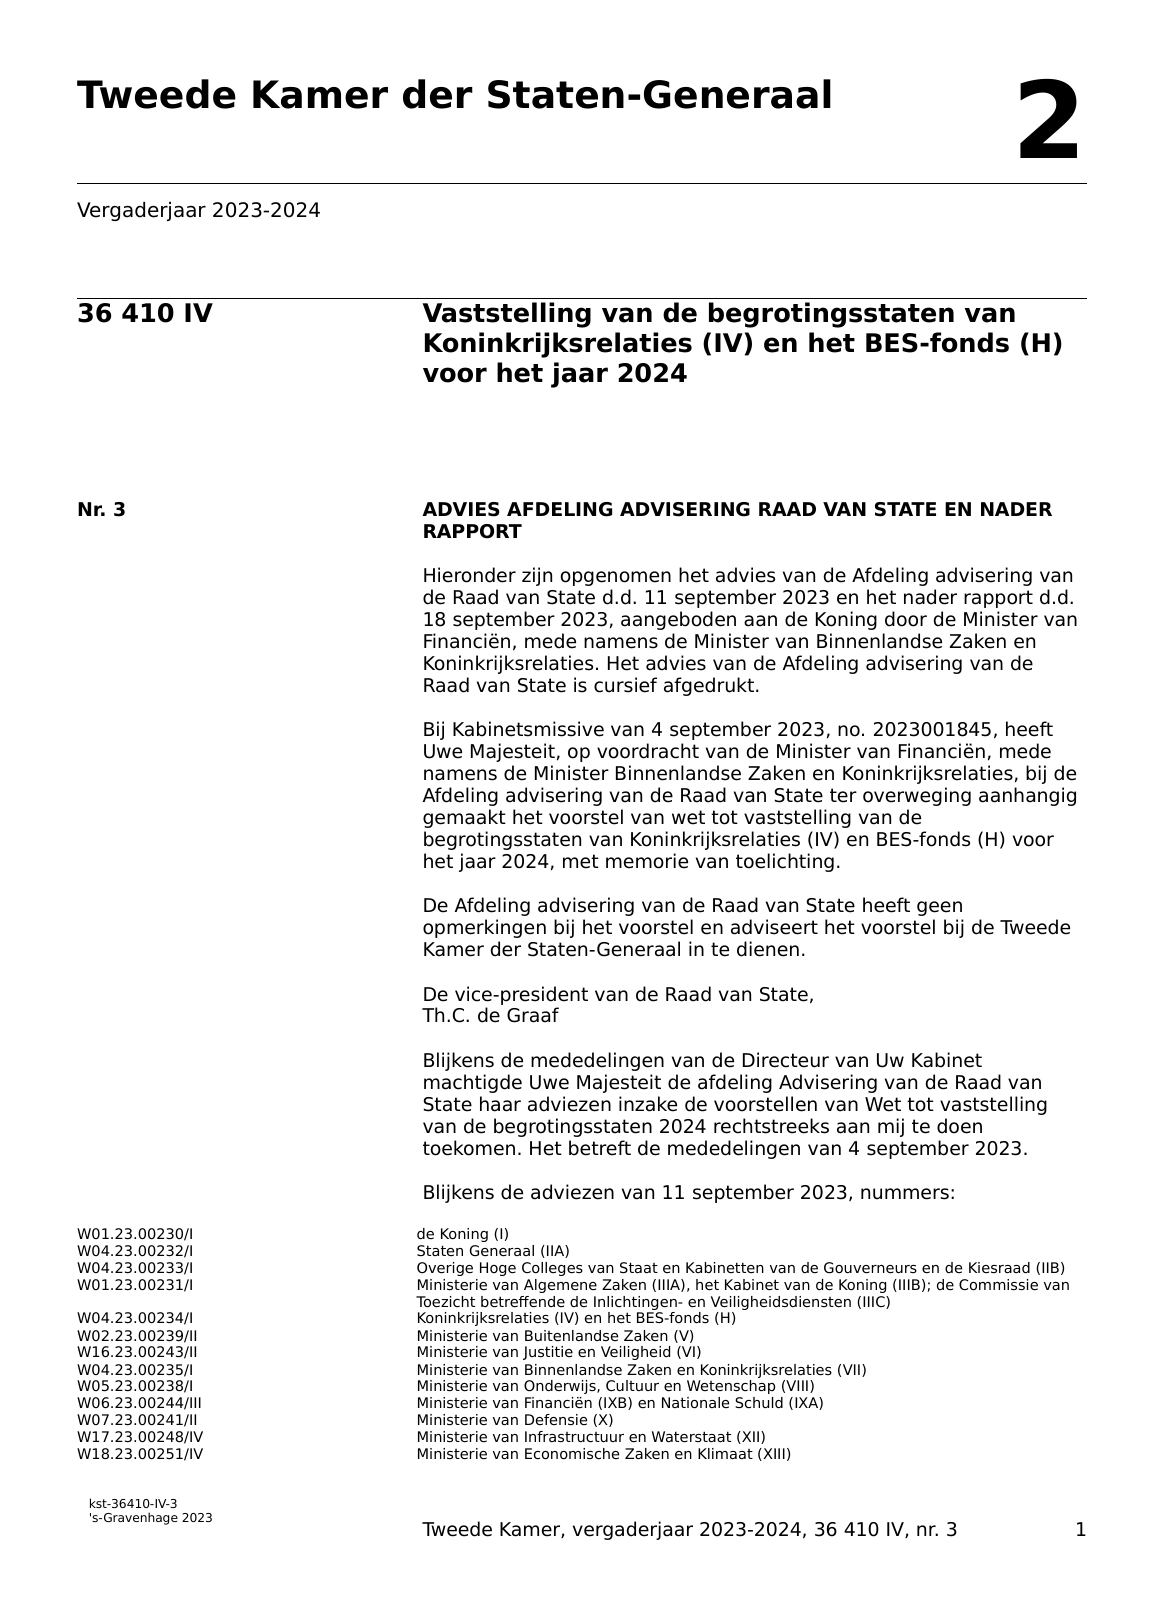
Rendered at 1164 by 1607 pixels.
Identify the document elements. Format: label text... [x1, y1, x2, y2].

table_header de Koning (I) [410, 1226, 1087, 1242]
table_cell W17.23.00248/IV [77, 1429, 410, 1446]
table_cell W16.23.00243/II [77, 1344, 410, 1361]
text Th.C. de Graaf [422, 1005, 1087, 1027]
table_cell Ministerie van Buitenlandse Zaken (V) [410, 1328, 1087, 1344]
text 's-Gravenhage 2023 [88, 1511, 323, 1525]
text Bij Kabinetsmissive van 4 september 2023, no. 2023001845, heeft Uwe Majesteit, op voordracht van de Minister van Financiën, mede namens de Minister Binnenlandse Zaken en Koninkrijksrelaties, bij de Afdeling advisering van de Raad van State ter overweging aanhangig gemaakt het voorstel van wet tot vaststelling van de begrotingsstaten van Koninkrijksrelaties (IV) en BES-fonds (H) voor het jaar 2024, met memorie van toelichting. [422, 719, 1087, 873]
table_header 2 [886, 59, 1087, 183]
table_cell W01.23.00231/I [77, 1276, 410, 1310]
table_cell W06.23.00244/III [77, 1395, 410, 1412]
table_cell W04.23.00235/I [77, 1361, 410, 1378]
subtitle 36 410 IV Vaststelling van de begrotingsstaten van Koninkrijksrelaties (IV) en het BES-fonds (H) voor het jaar 2024 [77, 299, 1087, 388]
table_cell W04.23.00233/I [77, 1260, 410, 1276]
table_cell W05.23.00238/I [77, 1378, 410, 1395]
text De Afdeling advisering van de Raad van State heeft geen opmerkingen bij het voorstel en adviseert het voorstel bij de Tweede Kamer der Staten-Generaal in te dienen. [422, 895, 1087, 961]
text Blijkens de adviezen van 11 september 2023, nummers: [422, 1182, 1087, 1204]
table_cell Ministerie van Defensie (X) [410, 1412, 1087, 1429]
table_cell Vergaderjaar 2023-2024 [77, 184, 1087, 298]
table_cell Ministerie van Onderwijs, Cultuur en Wetenschap (VIII) [410, 1378, 1087, 1395]
table_cell Ministerie van Infrastructuur en Waterstaat (XII) [410, 1429, 1087, 1446]
table_cell W04.23.00232/I [77, 1243, 410, 1259]
table_cell Overige Hoge Colleges van Staat en Kabinetten van de Gouverneurs en de Kiesraad (IIB) [410, 1260, 1087, 1276]
text De vice-president van de Raad van State, [422, 983, 1087, 1005]
subtitle Nr. 3 ADVIES AFDELING ADVISERING RAAD VAN STATE EN NADER RAPPORT [77, 499, 1087, 543]
table_cell Ministerie van Justitie en Veiligheid (VI) [410, 1344, 1087, 1361]
table_cell Ministerie van Economische Zaken en Klimaat (XIII) [410, 1446, 1087, 1463]
text Blijkens de mededelingen van de Directeur van Uw Kabinet machtigde Uwe Majesteit de afdeling Advisering van de Raad van State haar adviezen inzake de voorstellen van Wet tot vaststelling van de begrotingsstaten 2024 rechtstreeks aan mij te doen toekomen. Het betreft de mededelingen van 4 september 2023. [422, 1049, 1087, 1159]
text Hieronder zijn opgenomen het advies van de Afdeling advisering van de Raad van State d.d. 11 september 2023 en het nader rapport d.d. 18 september 2023, aangeboden aan de Koning door de Minister van Financiën, mede namens de Minister van Binnenlandse Zaken en Koninkrijksrelaties. Het advies van de Afdeling advisering van de Raad van State is cursief afgedrukt. [422, 565, 1087, 697]
table_cell Koninkrijksrelaties (IV) en het BES-fonds (H) [410, 1310, 1087, 1327]
table_cell Ministerie van Binnenlandse Zaken en Koninkrijksrelaties (VII) [410, 1361, 1087, 1378]
table_header W01.23.00230/I [77, 1226, 410, 1242]
table_cell Ministerie van Financiën (IXB) en Nationale Schuld (IXA) [410, 1395, 1087, 1412]
table_cell W18.23.00251/IV [77, 1446, 410, 1463]
table_cell Ministerie van Algemene Zaken (IIIA), het Kabinet van de Koning (IIIB); de Commissie van Toezicht betreffende de Inlichtingen- en Veiligheidsdiensten (IIIC) [410, 1276, 1087, 1310]
text kst-36410-IV-3 [88, 1497, 323, 1511]
table_cell Staten Generaal (IIA) [410, 1243, 1087, 1259]
table_cell W07.23.00241/II [77, 1412, 410, 1429]
table_cell W04.23.00234/I [77, 1310, 410, 1327]
table_header Tweede Kamer der Staten-Generaal [77, 59, 886, 183]
table_cell W02.23.00239/II [77, 1328, 410, 1344]
